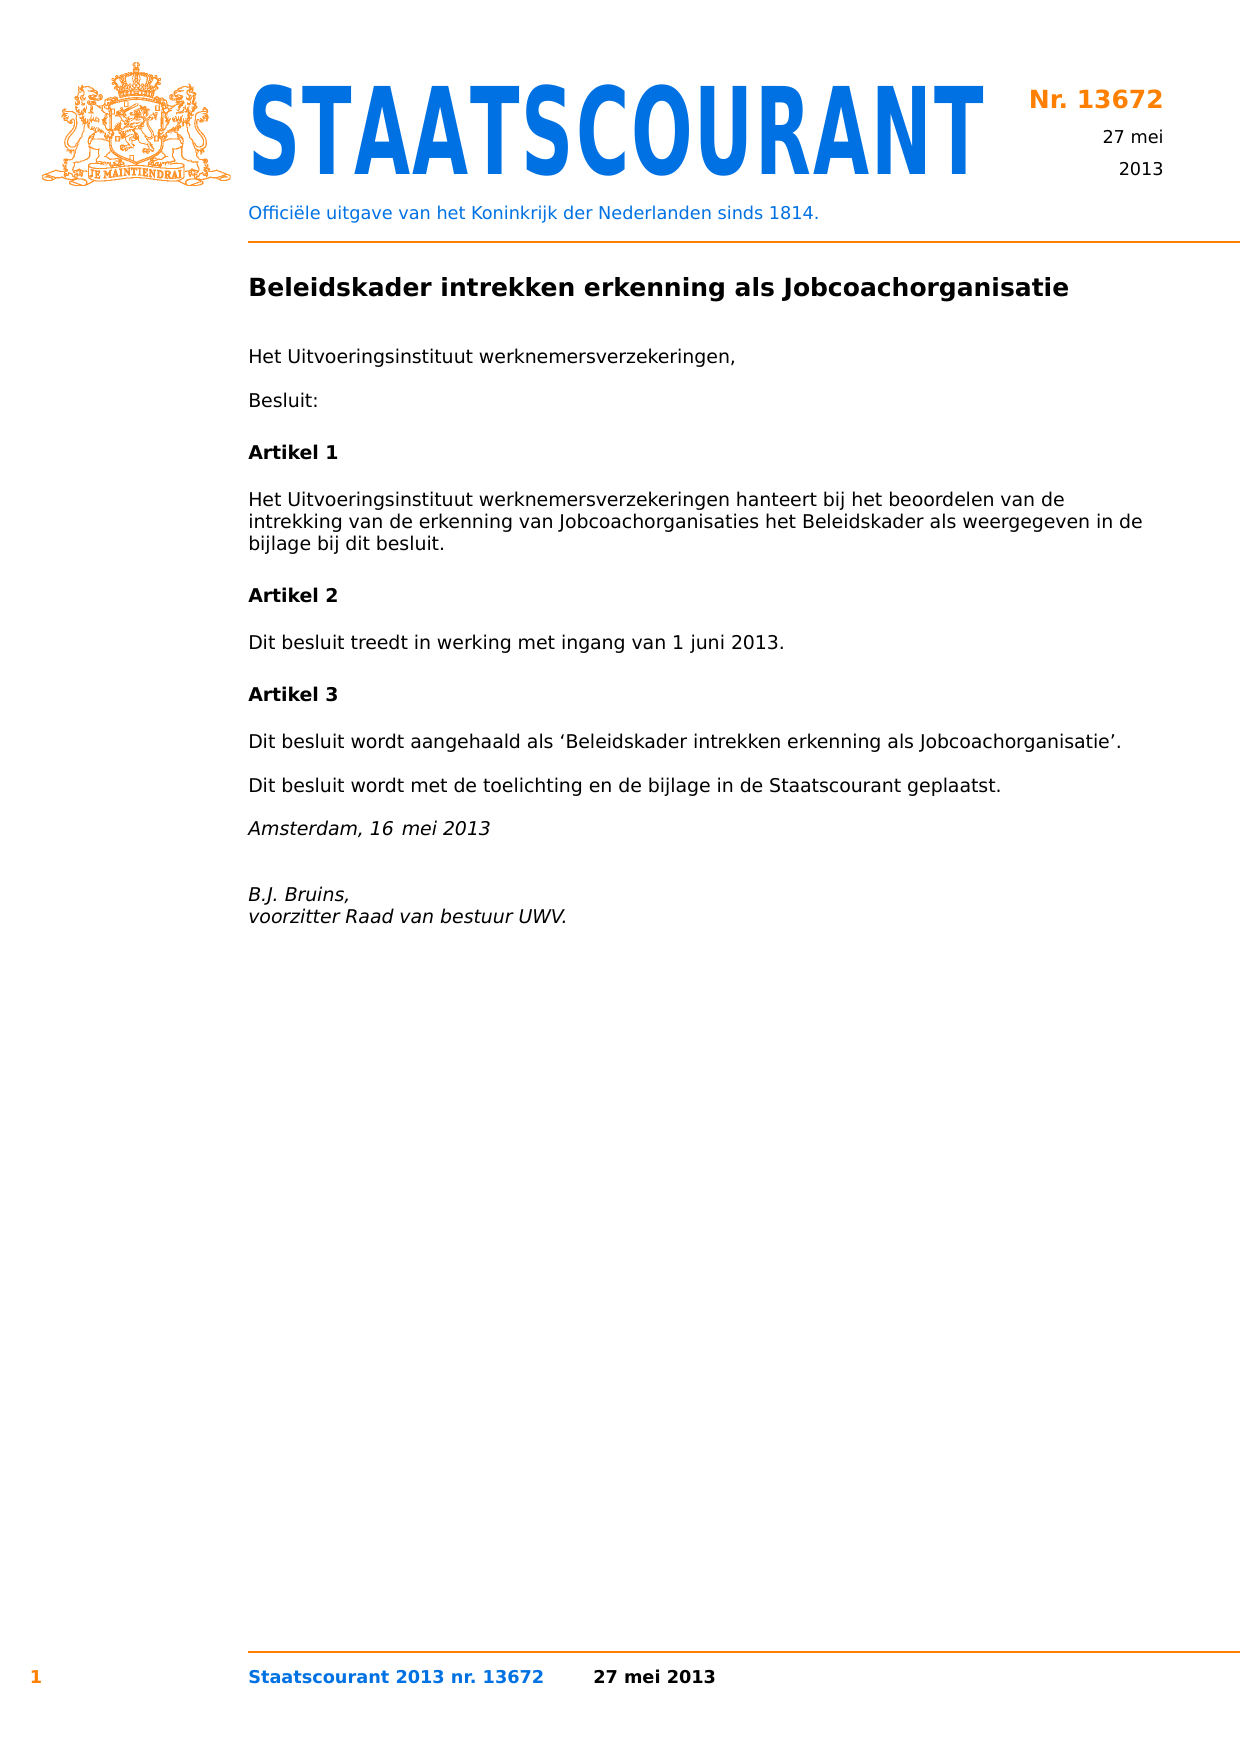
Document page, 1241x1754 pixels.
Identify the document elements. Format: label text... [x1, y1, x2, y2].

table_cell 27 mei [998, 121, 1240, 153]
table_header Nr. 13672 [998, 62, 1240, 121]
text Het Uitvoeringsinstituut werknemersverzekeringen, [248, 346, 1163, 368]
text B.J. Bruins, voorzitter Raad van bestuur UWV. [248, 862, 1163, 928]
picture [41, 62, 231, 186]
subtitle Beleidskader intrekken erkenning als Jobcoachorganisatie [248, 273, 1163, 302]
table_cell Officiële uitgave van het Koninkrijk der Nederlanden sinds 1814. [248, 203, 1240, 241]
subtitle Artikel 3 [248, 684, 1163, 706]
text Dit besluit wordt aangehaald als ‘Beleidskader intrekken erkenning als Jobcoachorganisatie’. [248, 731, 1163, 753]
subtitle Artikel 2 [248, 585, 1163, 607]
table_cell 2013 [998, 153, 1240, 203]
table_header STAATSCOURANT [248, 62, 998, 203]
text Dit besluit wordt met de toelichting en de bijlage in de Staatscourant geplaatst. [248, 774, 1163, 796]
text Het Uitvoeringsinstituut werknemersverzekeringen hanteert bij het beoordelen van de intrekking van de erkenning van Jobcoachorganisaties het Beleidskader als weergegeven in de bijlage bij dit besluit. [248, 489, 1163, 555]
table_header [25, 62, 248, 241]
text Besluit: [248, 390, 1163, 412]
subtitle Artikel 1 [248, 442, 1163, 464]
text Amsterdam, 16 mei 2013 [248, 818, 1163, 840]
text Dit besluit treedt in werking met ingang van 1 juni 2013. [248, 632, 1163, 654]
